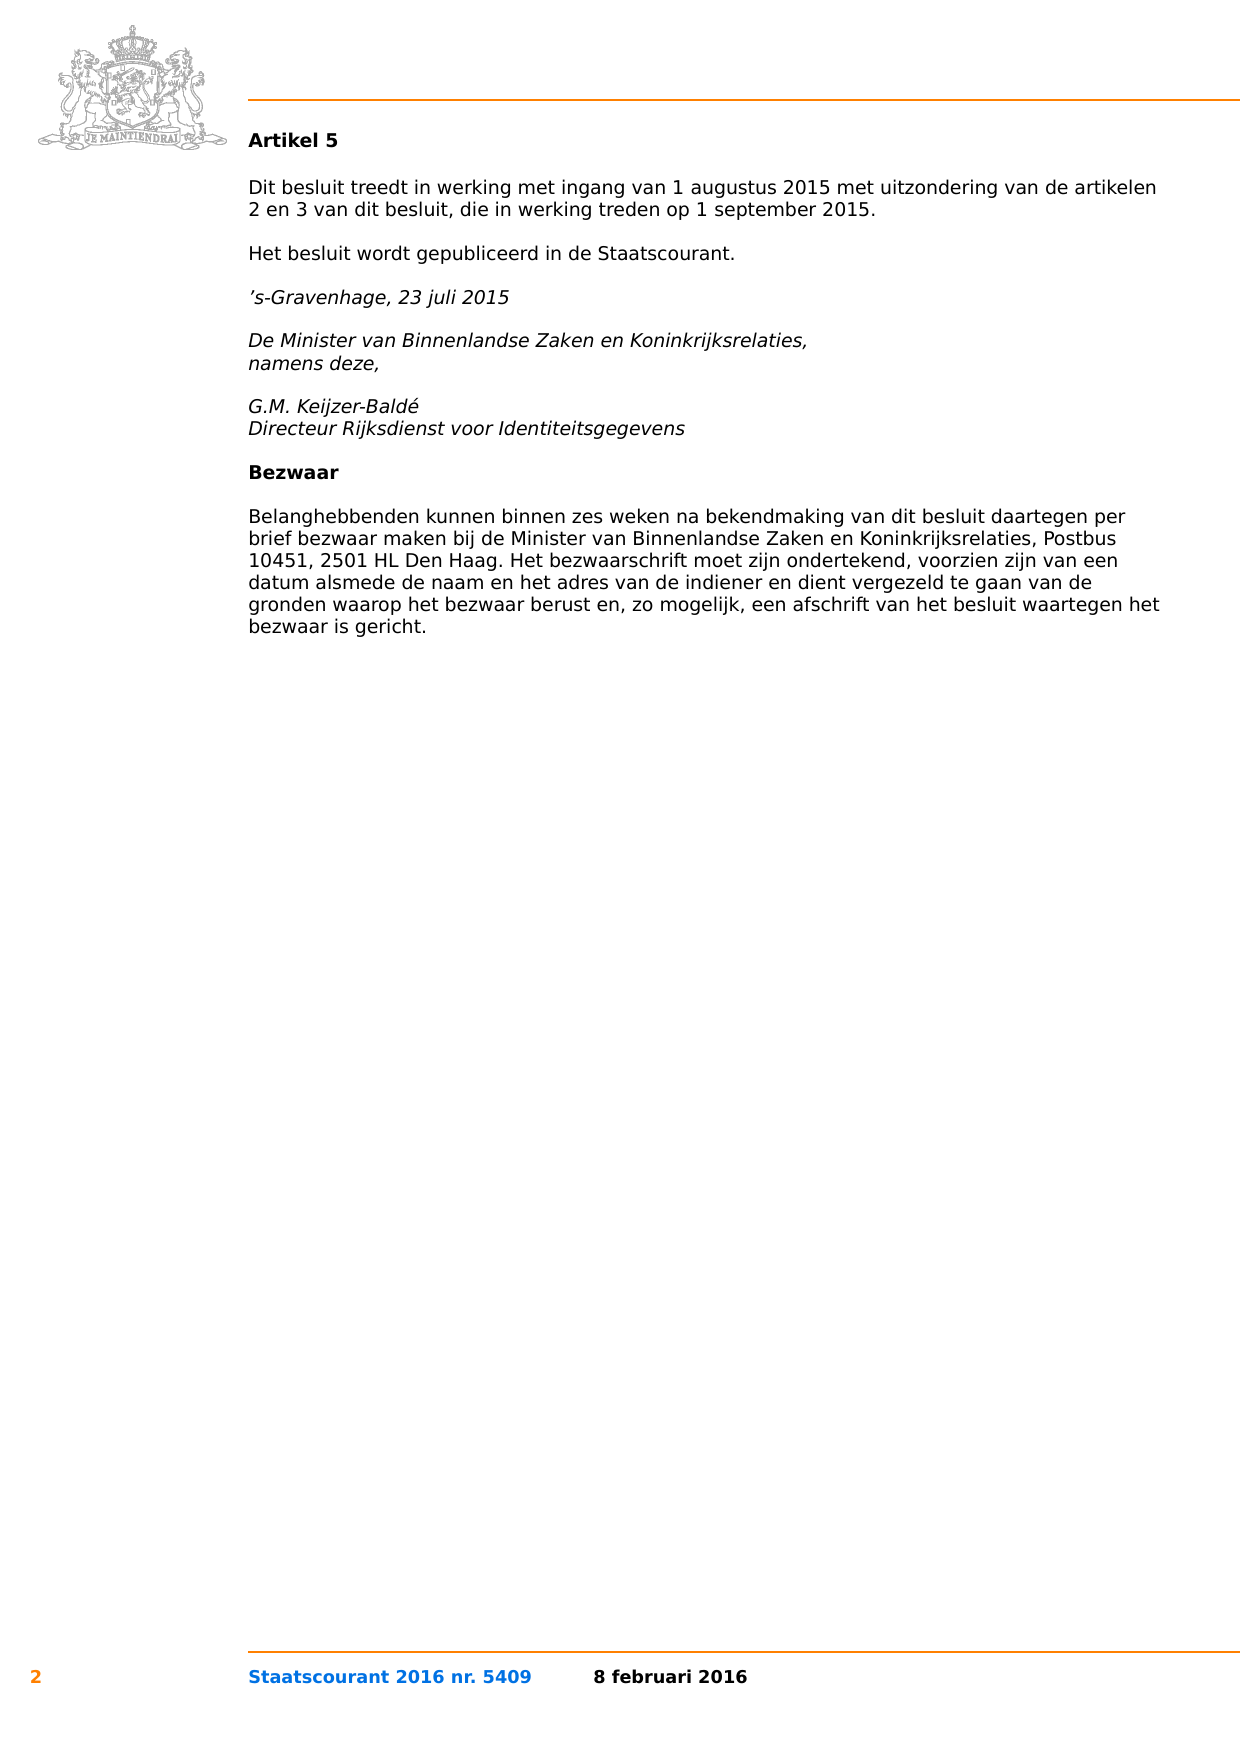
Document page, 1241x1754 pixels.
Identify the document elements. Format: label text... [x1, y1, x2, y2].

text Belanghebbenden kunnen binnen zes weken na bekendmaking van dit besluit daartegen per brief bezwaar maken bij de Minister van Binnenlandse Zaken en Koninkrijksrelaties, Postbus 10451, 2501 HL Den Haag. Het bezwaarschrift moet zijn ondertekend, voorzien zijn van een datum alsmede de naam en het adres van de indiener en dient vergezeld te gaan van de gronden waarop het bezwaar berust en, zo mogelijk, een afschrift van het besluit waartegen het bezwaar is gericht. [248, 506, 1163, 638]
text Bezwaar [248, 462, 1163, 484]
picture [38, 25, 227, 150]
text De Minister van Binnenlandse Zaken en Koninkrijksrelaties, namens deze, G.M. Keijzer-Baldé Directeur Rijksdienst voor Identiteitsgegevens [248, 330, 1163, 440]
text Dit besluit treedt in werking met ingang van 1 augustus 2015 met uitzondering van de artikelen 2 en 3 van dit besluit, die in werking treden op 1 september 2015. [248, 177, 1163, 221]
text ’s-Gravenhage, 23 juli 2015 [248, 287, 1163, 308]
text Het besluit wordt gepubliceerd in de Staatscourant. [248, 243, 1163, 265]
subtitle Artikel 5 [248, 130, 1163, 152]
